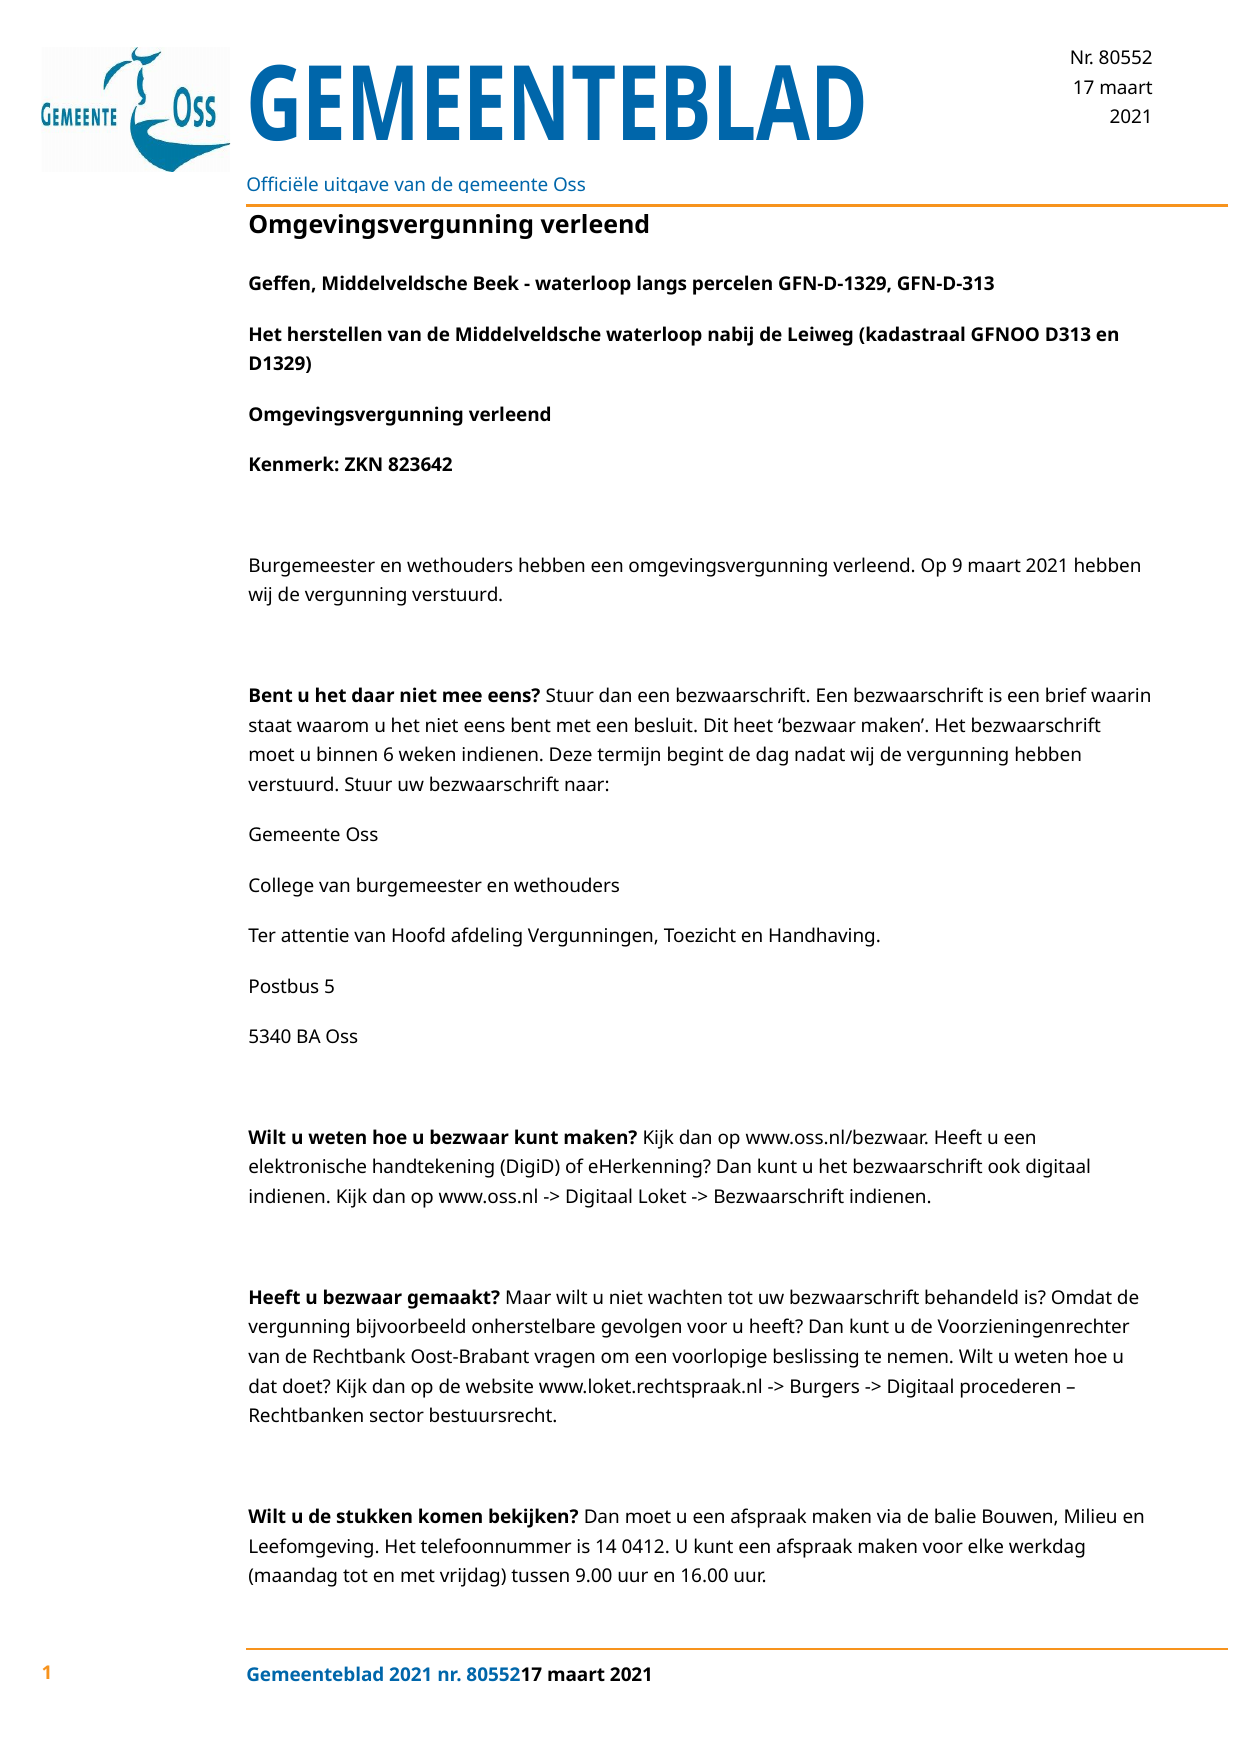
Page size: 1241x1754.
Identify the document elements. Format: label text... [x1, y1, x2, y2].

text Wilt u weten hoe u bezwaar kunt maken? Kijk dan op www.oss.nl/bezwaar. Heeft u een elektronische handtekening (DigiD) of eHerkenning? Dan kunt u het bezwaarschrift ook digitaal indienen. Kijk dan op www.oss.nl -> Digitaal Loket -> Bezwaarschrift indienen. [248, 1124, 1152, 1209]
text 5340 BA Oss [248, 1023, 1152, 1049]
text Burgemeester en wethouders hebben een omgevingsvergunning verleend. Op 9 maart 2021 hebben wij de vergunning verstuurd. [248, 552, 1152, 607]
text Gemeente Oss [248, 822, 1152, 847]
text Omgevingsvergunning verleend [248, 207, 1152, 241]
picture [41, 47, 231, 172]
text Ter attentie van Hoofd afdeling Vergunningen, Toezicht en Handhaving. [248, 922, 1152, 948]
text Bent u het daar niet mee eens? Stuur dan een bezwaarschrift. Een bezwaarschrift is een brief waarin staat waarom u het niet eens bent met een besluit. Dit heet ‘bezwaar maken’. Het bezwaarschrift moet u binnen 6 weken indienen. Deze termijn begint de dag nadat wij de vergunning hebben verstuurd. Stuur uw bezwaarschrift naar: [248, 682, 1152, 797]
text Omgevingsvergunning verleend [248, 401, 1152, 426]
text Postbus 5 [248, 973, 1152, 998]
text Heeft u bezwaar gemaakt? Maar wilt u niet wachten tot uw bezwaarschrift behandeld is? Omdat de vergunning bijvoorbeeld onherstelbare gevolgen voor u heeft? Dan kunt u de Voorzieningenrechter van de Rechtbank Oost-Brabant vragen om een voorlopige beslissing te nemen. Wilt u weten hoe u dat doet? Kijk dan op de website www.loket.rechtspraak.nl -> Burgers -> Digitaal procederen – Rechtbanken sector bestuursrecht. [248, 1284, 1152, 1428]
text Wilt u de stukken komen bekijken? Dan moet u een afspraak maken via de balie Bouwen, Milieu en Leefomgeving. Het telefoonnummer is 14 0412. U kunt een afspraak maken voor elke werkdag (maandag tot en met vrijdag) tussen 9.00 uur en 16.00 uur. [248, 1503, 1152, 1588]
text Geffen, Middelveldsche Beek - waterloop langs percelen GFN-D-1329, GFN-D-313 [248, 270, 1152, 296]
text Kenmerk: ZKN 823642 [248, 451, 1152, 477]
text College van burgemeester en wethouders [248, 872, 1152, 898]
text Het herstellen van de Middelveldsche waterloop nabij de Leiweg (kadastraal GFNOO D313 en D1329) [248, 321, 1152, 376]
